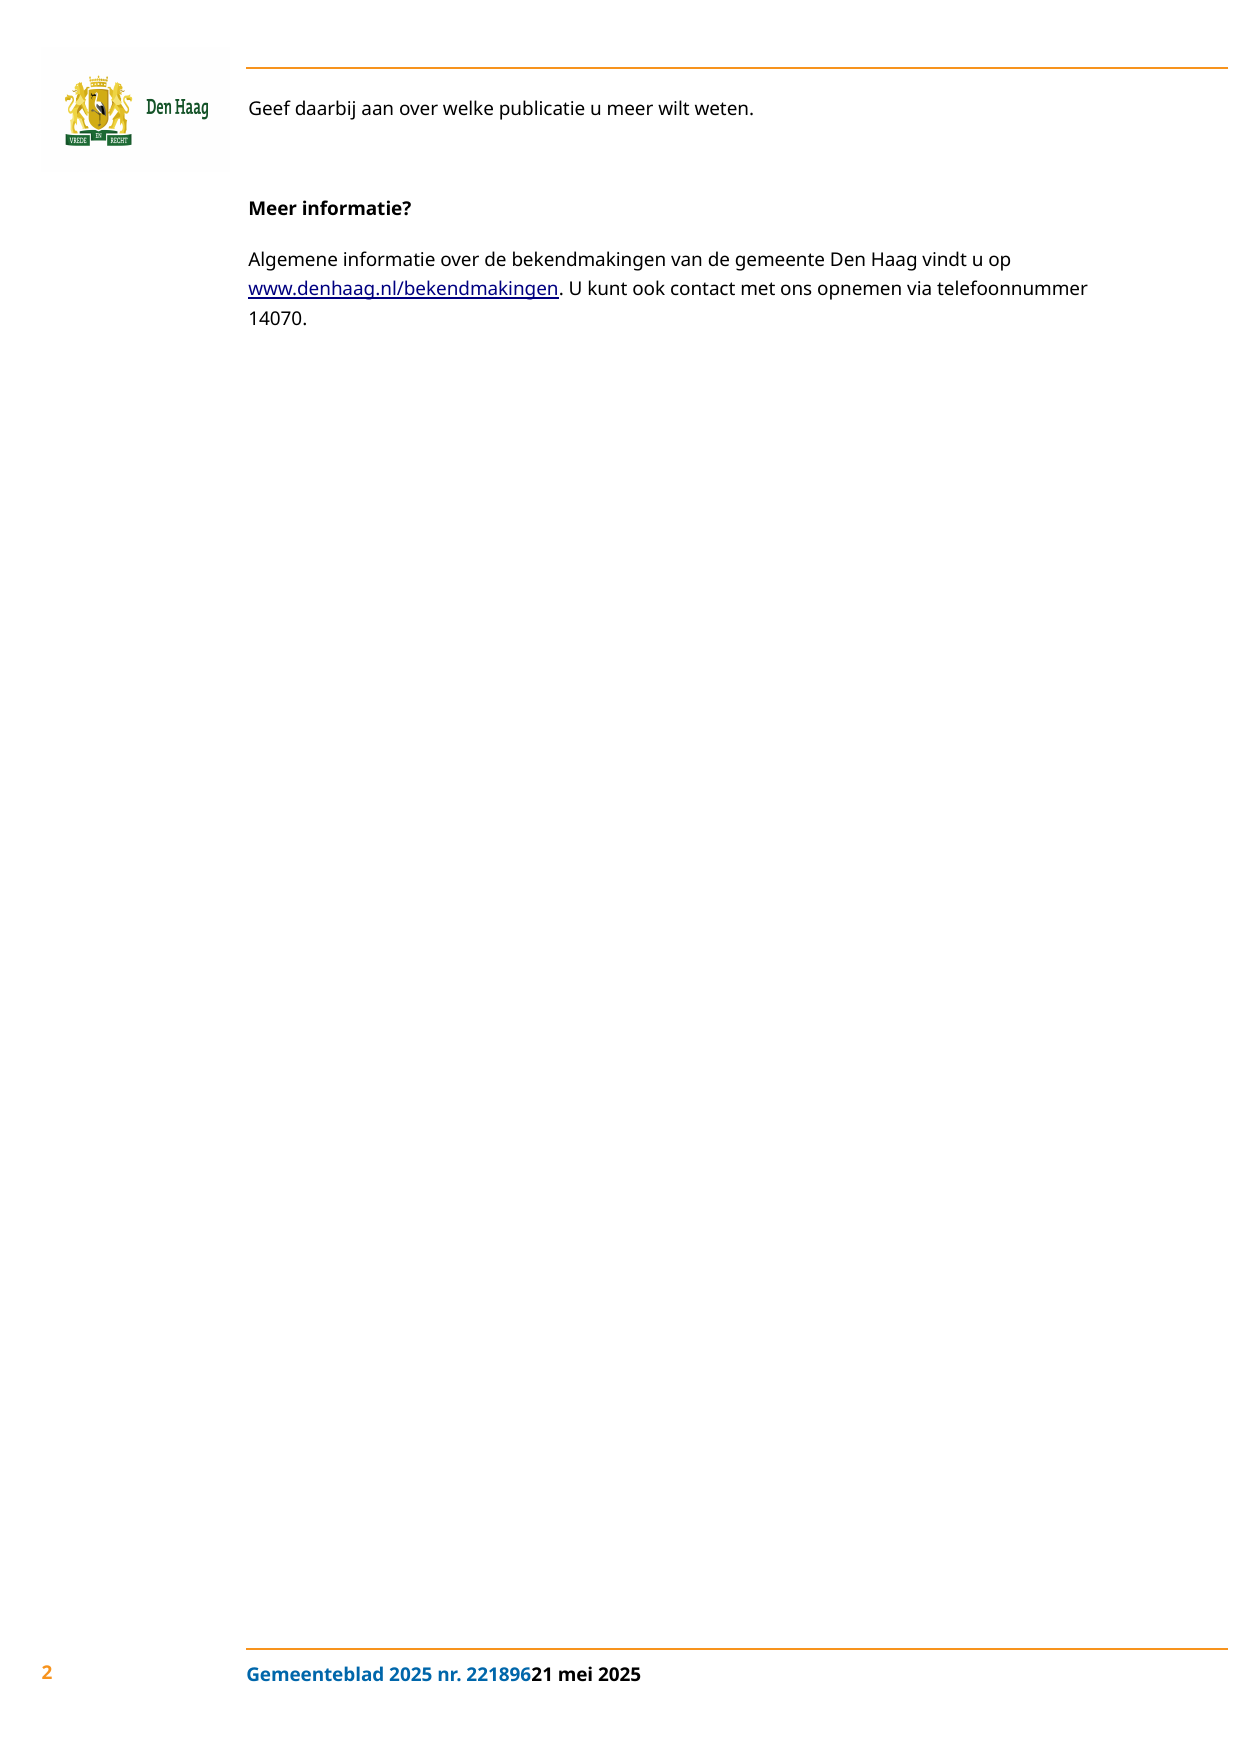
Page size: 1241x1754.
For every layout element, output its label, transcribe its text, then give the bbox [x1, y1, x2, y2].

text Geef daarbij aan over welke publicatie u meer wilt weten. [248, 95, 1152, 121]
picture [41, 47, 231, 172]
text Meer informatie? [248, 196, 1152, 221]
text Algemene informatie over de bekendmakingen van de gemeente Den Haag vindt u op www.denhaag.nl/bekendmakingen. U kunt ook contact met ons opnemen via telefoonnummer 14070. [248, 246, 1152, 331]
